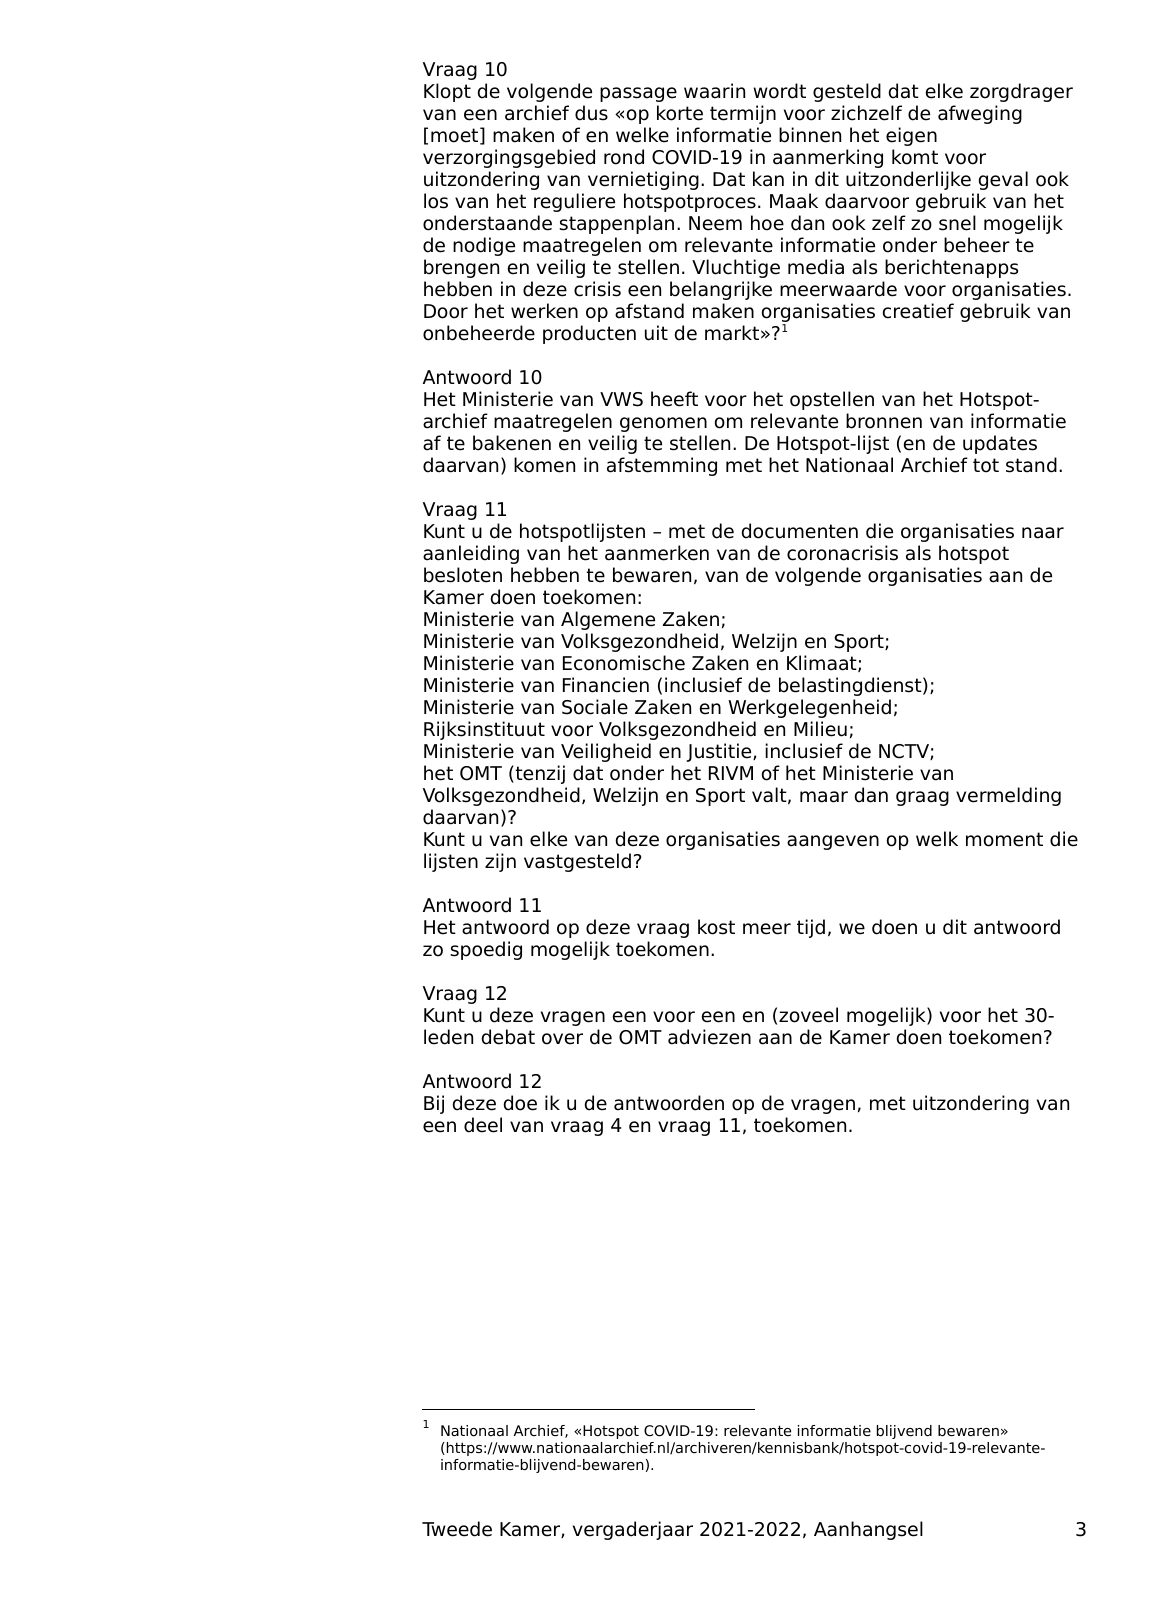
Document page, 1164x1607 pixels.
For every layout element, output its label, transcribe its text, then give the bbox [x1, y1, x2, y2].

text Kunt u de hotspotlijsten – met de documenten die organisaties naar aanleiding van het aanmerken van de coronacrisis als hotspot besloten hebben te bewaren, van de volgende organisaties aan de Kamer doen toekomen: [422, 521, 1087, 609]
text Antwoord 11 [422, 895, 1087, 917]
text Kunt u deze vragen een voor een en (zoveel mogelijk) voor het 30-leden debat over de OMT adviezen aan de Kamer doen toekomen? [422, 1005, 1087, 1049]
text Ministerie van Economische Zaken en Klimaat; [422, 653, 1087, 675]
text Ministerie van Sociale Zaken en Werkgelegenheid; [422, 697, 1087, 719]
text Klopt de volgende passage waarin wordt gesteld dat elke zorgdrager van een archief dus «op korte termijn voor zichzelf de afweging [moet] maken of en welke informatie binnen het eigen verzorgingsgebied rond COVID-19 in aanmerking komt voor uitzondering van vernietiging. Dat kan in dit uitzonderlijke geval ook los van het reguliere hotspotproces. Maak daarvoor gebruik van het onderstaande stappenplan. Neem hoe dan ook zelf zo snel mogelijk de nodige maatregelen om relevante informatie onder beheer te brengen en veilig te stellen. Vluchtige media als berichtenapps hebben in deze crisis een belangrijke meerwaarde voor organisaties. Door het werken op afstand maken organisaties creatief gebruik van onbeheerde producten uit de markt»? [422, 81, 1087, 345]
text Antwoord 12 [422, 1071, 1087, 1093]
text Het antwoord op deze vraag kost meer tijd, we doen u dit antwoord zo spoedig mogelijk toekomen. [422, 917, 1087, 961]
text Ministerie van Veiligheid en Justitie, inclusief de NCTV; [422, 741, 1087, 763]
text Vraag 12 [422, 983, 1087, 1005]
text Kunt u van elke van deze organisaties aangeven op welk moment die lijsten zijn vastgesteld? [422, 829, 1087, 873]
text Het Ministerie van VWS heeft voor het opstellen van het Hotspot-archief maatregelen genomen om relevante bronnen van informatie af te bakenen en veilig te stellen. De Hotspot-lijst (en de updates daarvan) komen in afstemming met het Nationaal Archief tot stand. [422, 389, 1087, 477]
text Nationaal Archief, «Hotspot COVID-19: relevante informatie blijvend bewaren» (https://www.nationaalarchief.nl/archiveren/kennisbank/hotspot-covid-19-relevante-informatie-blijvend-bewaren). [422, 1418, 1087, 1474]
text Ministerie van Financien (inclusief de belastingdienst); [422, 675, 1087, 697]
text Vraag 10 [422, 59, 1087, 81]
text Ministerie van Algemene Zaken; [422, 609, 1087, 631]
text Vraag 11 [422, 499, 1087, 521]
text Antwoord 10 [422, 367, 1087, 389]
text Bij deze doe ik u de antwoorden op de vragen, met uitzondering van een deel van vraag 4 en vraag 11, toekomen. [422, 1093, 1087, 1137]
text het OMT (tenzij dat onder het RIVM of het Ministerie van Volksgezondheid, Welzijn en Sport valt, maar dan graag vermelding daarvan)? [422, 763, 1087, 829]
text Ministerie van Volksgezondheid, Welzijn en Sport; [422, 631, 1087, 653]
text Rijksinstituut voor Volksgezondheid en Milieu; [422, 719, 1087, 741]
